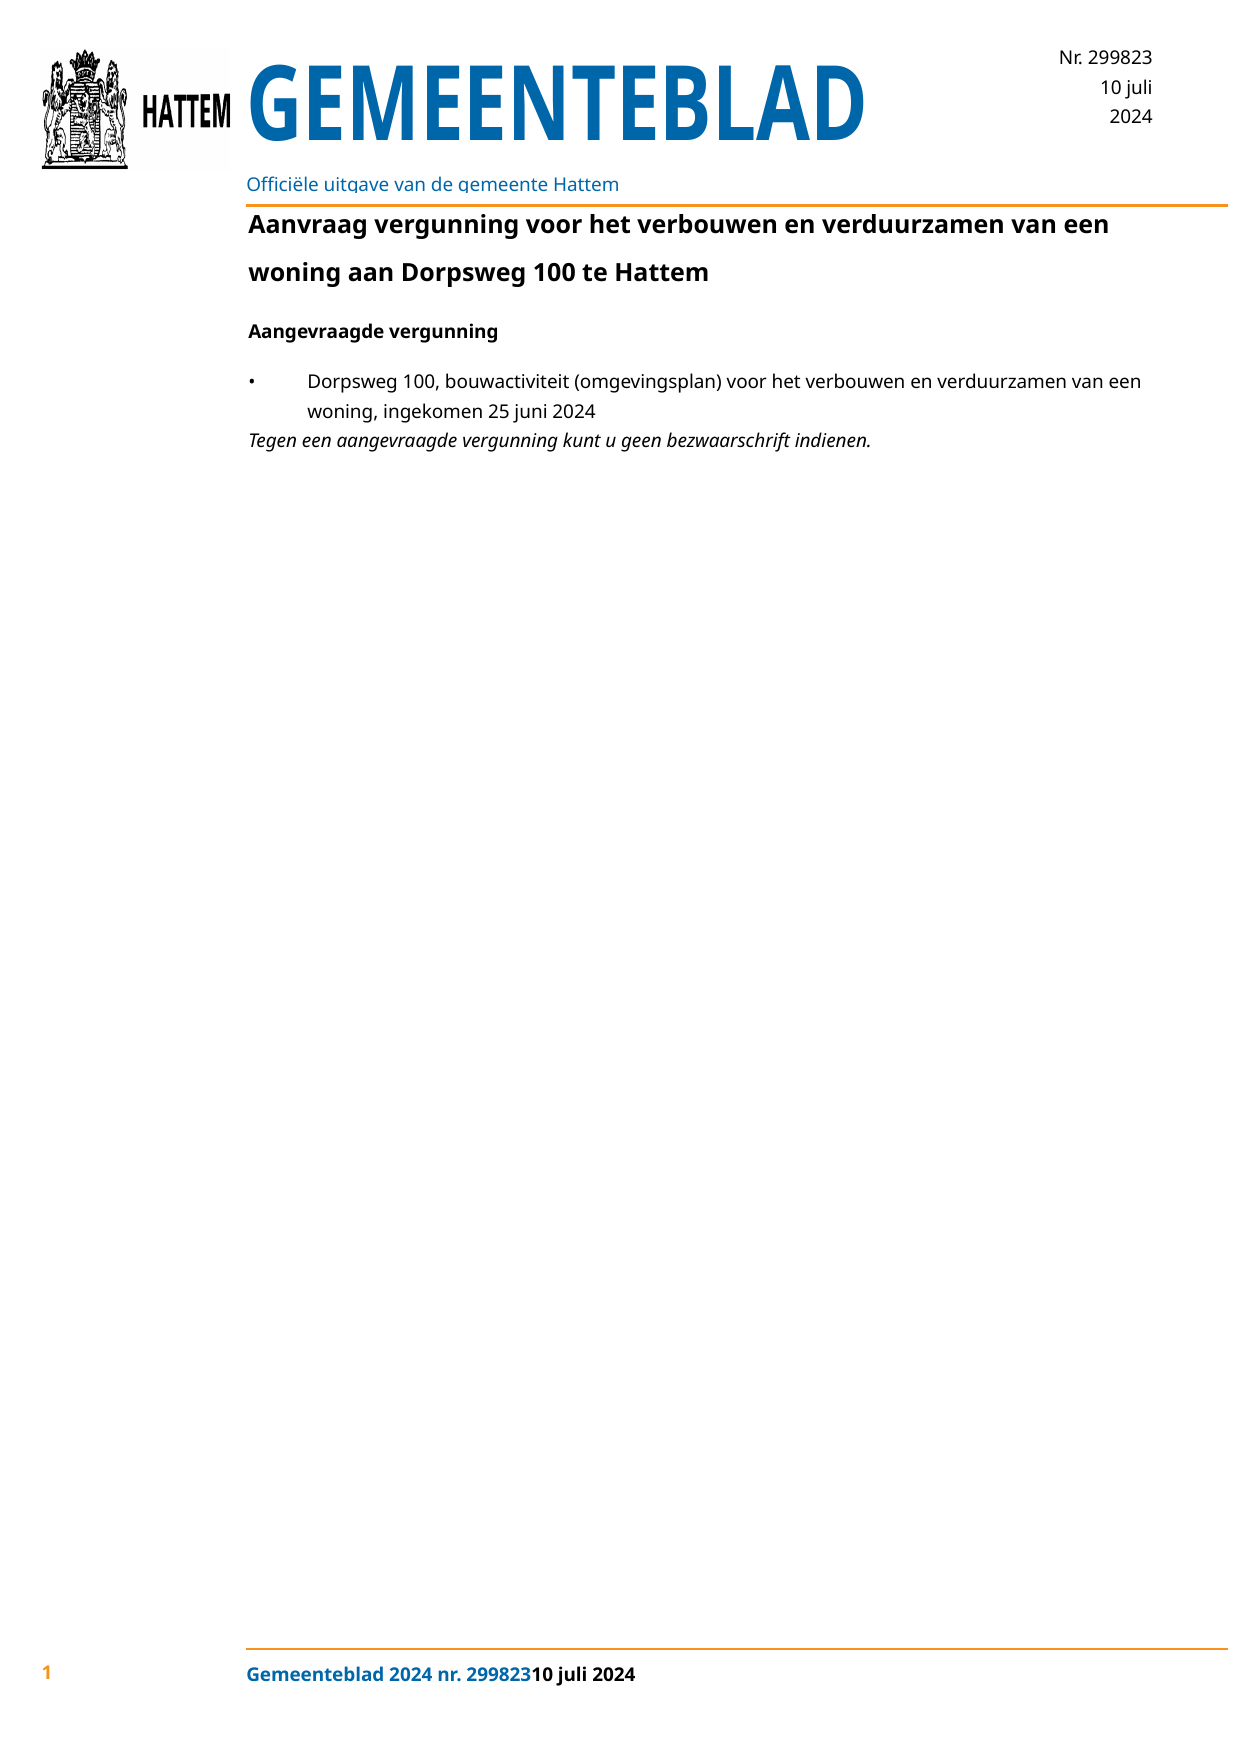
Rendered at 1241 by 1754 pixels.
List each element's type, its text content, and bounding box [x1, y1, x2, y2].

text Aangevraagde vergunning [248, 318, 1152, 344]
picture [41, 47, 231, 172]
list Dorpsweg 100, bouwactiviteit (omgevingsplan) voor het verbouwen en verduurzamen van een woning, ingekomen 25 juni 2024 [248, 368, 1152, 424]
text Tegen een aangevraagde vergunning kunt u geen bezwaarschrift indienen. [248, 427, 1152, 453]
text Aanvraag vergunning voor het verbouwen en verduurzamen van een woning aan Dorpsweg 100 te Hattem [248, 207, 1152, 288]
